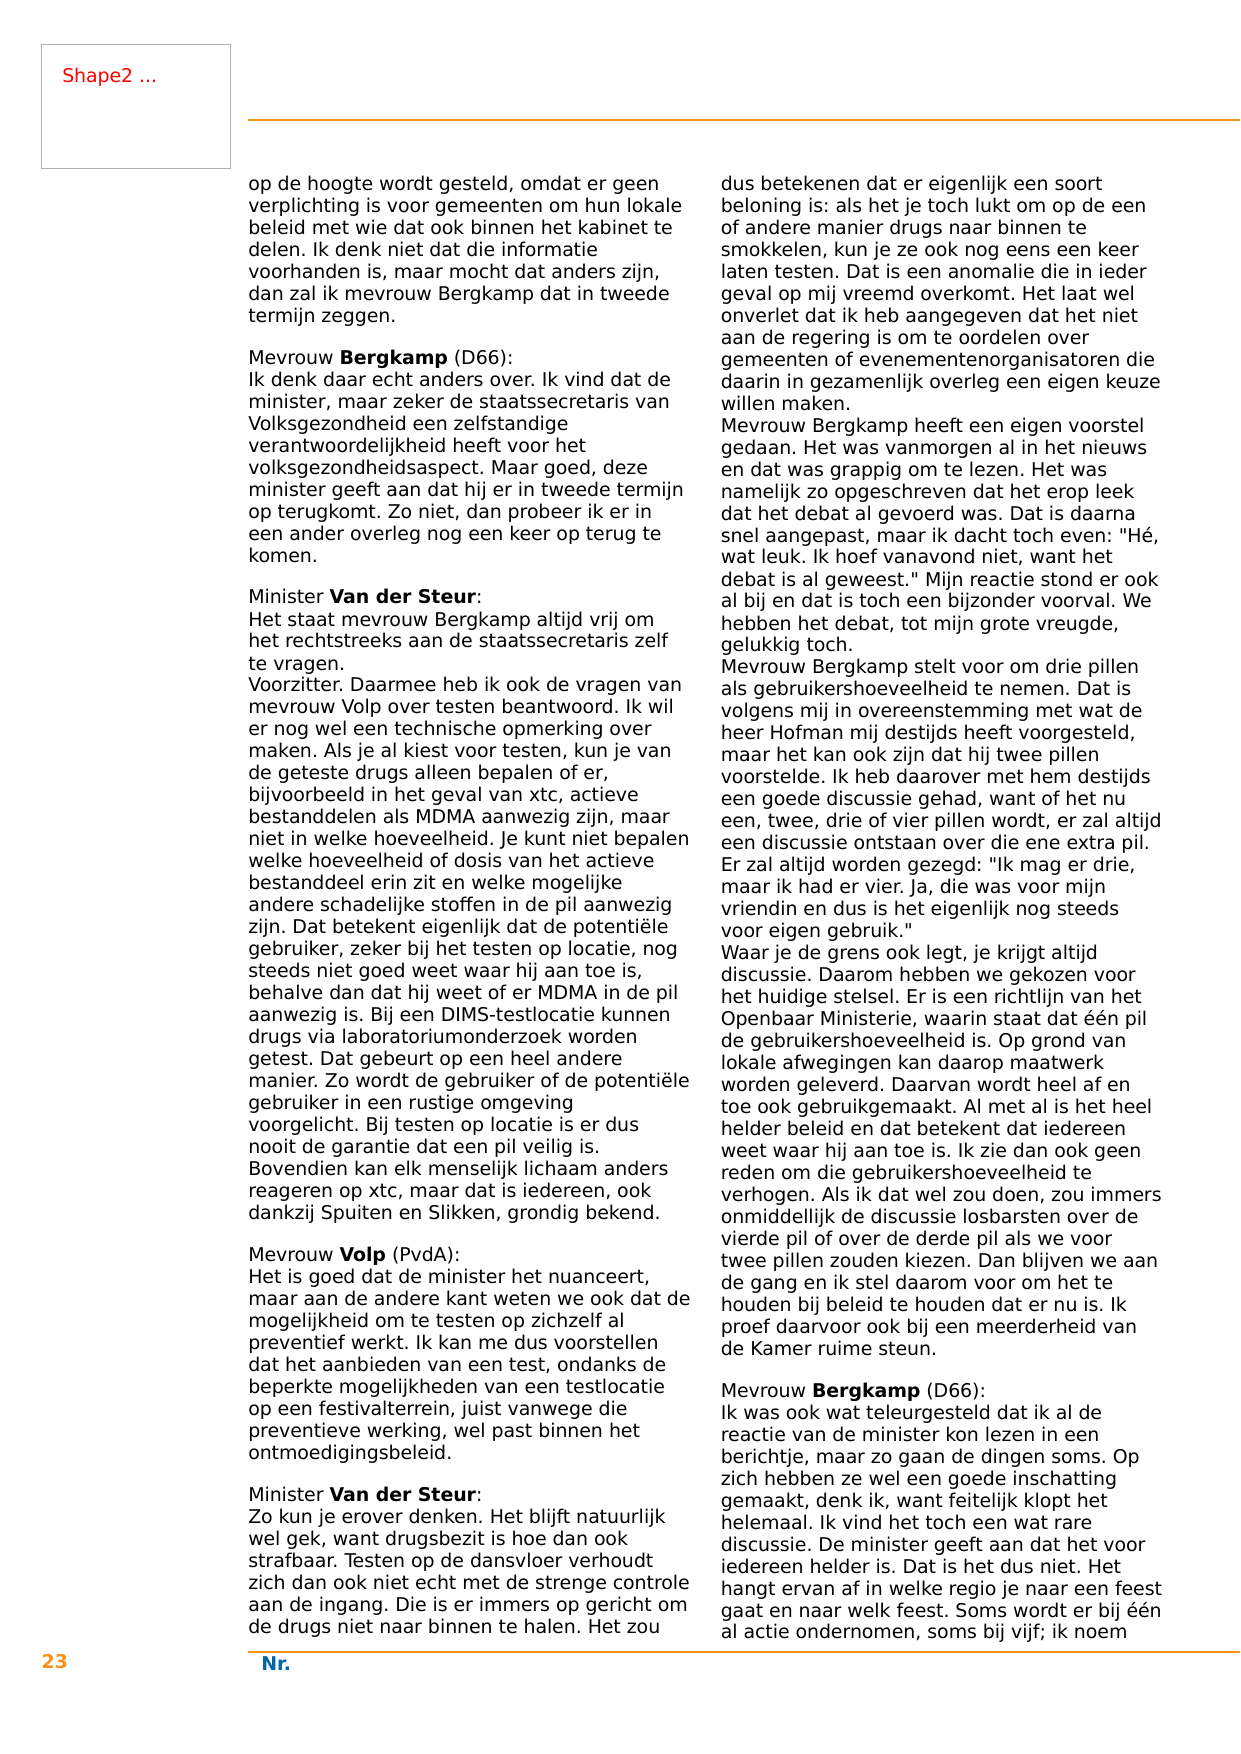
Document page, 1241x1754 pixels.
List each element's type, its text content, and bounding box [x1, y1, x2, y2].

text Het staat mevrouw Bergkamp altijd vrij om het rechtstreeks aan de staatssecretaris zelf te vragen. [248, 608, 691, 674]
text dus betekenen dat er eigenlijk een soort beloning is: als het je toch lukt om op de een of andere manier drugs naar binnen te smokkelen, kun je ze ook nog eens een keer laten testen. Dat is een anomalie die in ieder geval op mij vreemd overkomt. Het laat wel onverlet dat ik heb aangegeven dat het niet aan de regering is om te oordelen over gemeenten of evenementenorganisatoren die daarin in gezamenlijk overleg een eigen keuze willen maken. [721, 173, 1163, 414]
text Zo kun je erover denken. Het blijft natuurlijk wel gek, want drugsbezit is hoe dan ook strafbaar. Testen op de dansvloer verhoudt zich dan ook niet echt met de strenge controle aan de ingang. Die is er immers op gericht om de drugs niet naar binnen te halen. Het zou [248, 1506, 691, 1637]
text Waar je de grens ook legt, je krijgt altijd discussie. Daarom hebben we gekozen voor het huidige stelsel. Er is een richtlijn van het Openbaar Ministerie, waarin staat dat één pil de gebruikershoeveelheid is. Op grond van lokale afwegingen kan daarop maatwerk worden geleverd. Daarvan wordt heel af en toe ook gebruikgemaakt. Al met al is het heel helder beleid en dat betekent dat iedereen weet waar hij aan toe is. Ik zie dan ook geen reden om die gebruikershoeveelheid te verhogen. Als ik dat wel zou doen, zou immers onmiddellijk de discussie losbarsten over de vierde pil of over de derde pil als we voor twee pillen zouden kiezen. Dan blijven we aan de gang en ik stel daarom voor om het te houden bij beleid te houden dat er nu is. Ik proef daarvoor ook bij een meerderheid van de Kamer ruime steun. [721, 942, 1163, 1360]
text Voorzitter. Daarmee heb ik ook de vragen van mevrouw Volp over testen beantwoord. Ik wil er nog wel een technische opmerking over maken. Als je al kiest voor testen, kun je van de geteste drugs alleen bepalen of er, bijvoorbeeld in het geval van xtc, actieve bestanddelen als MDMA aanwezig zijn, maar niet in welke hoeveelheid. Je kunt niet bepalen welke hoeveelheid of dosis van het actieve bestanddeel erin zit en welke mogelijke andere schadelijke stoffen in de pil aanwezig zijn. Dat betekent eigenlijk dat de potentiële gebruiker, zeker bij het testen op locatie, nog steeds niet goed weet waar hij aan toe is, behalve dan dat hij weet of er MDMA in de pil aanwezig is. Bij een DIMS-testlocatie kunnen drugs via laboratoriumonderzoek worden getest. Dat gebeurt op een heel andere manier. Zo wordt de gebruiker of de potentiële gebruiker in een rustige omgeving voorgelicht. Bij testen op locatie is er dus nooit de garantie dat een pil veilig is. Bovendien kan elk menselijk lichaam anders reageren op xtc, maar dat is iedereen, ook dankzij Spuiten en Slikken, grondig bekend. [248, 674, 691, 1224]
text Mevrouw Bergkamp (D66): [248, 347, 691, 369]
text Ik denk daar echt anders over. Ik vind dat de minister, maar zeker de staatssecretaris van Volksgezondheid een zelfstandige verantwoordelijkheid heeft voor het volksgezondheidsaspect. Maar goed, deze minister geeft aan dat hij er in tweede termijn op terugkomt. Zo niet, dan probeer ik er in een ander overleg nog een keer op terug te komen. [248, 369, 691, 566]
text op de hoogte wordt gesteld, omdat er geen verplichting is voor gemeenten om hun lokale beleid met wie dat ook binnen het kabinet te delen. Ik denk niet dat die informatie voorhanden is, maar mocht dat anders zijn, dan zal ik mevrouw Bergkamp dat in tweede termijn zeggen. [248, 173, 691, 327]
text Ik was ook wat teleurgesteld dat ik al de reactie van de minister kon lezen in een berichtje, maar zo gaan de dingen soms. Op zich hebben ze wel een goede inschatting gemaakt, denk ik, want feitelijk klopt het helemaal. Ik vind het toch een wat rare discussie. De minister geeft aan dat het voor iedereen helder is. Dat is het dus niet. Het hangt ervan af in welke regio je naar een feest gaat en naar welk feest. Soms wordt er bij één al actie ondernomen, soms bij vijf; ik noem [721, 1402, 1163, 1643]
text Mevrouw Bergkamp heeft een eigen voorstel gedaan. Het was vanmorgen al in het nieuws en dat was grappig om te lezen. Het was namelijk zo opgeschreven dat het erop leek dat het debat al gevoerd was. Dat is daarna snel aangepast, maar ik dacht toch even: "Hé, wat leuk. Ik hoef vanavond niet, want het debat is al geweest." Mijn reactie stond er ook al bij en dat is toch een bijzonder voorval. We hebben het debat, tot mijn grote vreugde, gelukkig toch. [721, 414, 1163, 656]
text Mevrouw Bergkamp stelt voor om drie pillen als gebruikershoeveelheid te nemen. Dat is volgens mij in overeenstemming met wat de heer Hofman mij destijds heeft voorgesteld, maar het kan ook zijn dat hij twee pillen voorstelde. Ik heb daarover met hem destijds een goede discussie gehad, want of het nu een, twee, drie of vier pillen wordt, er zal altijd een discussie ontstaan over die ene extra pil. Er zal altijd worden gezegd: "Ik mag er drie, maar ik had er vier. Ja, die was voor mijn vriendin en dus is het eigenlijk nog steeds voor eigen gebruik." [721, 656, 1163, 942]
text Mevrouw Bergkamp (D66): [721, 1380, 1163, 1402]
text Minister Van der Steur: [248, 586, 691, 608]
text Minister Van der Steur: [248, 1484, 691, 1506]
text Mevrouw Volp (PvdA): [248, 1244, 691, 1266]
text Het is goed dat de minister het nuanceert, maar aan de andere kant weten we ook dat de mogelijkheid om te testen op zichzelf al preventief werkt. Ik kan me dus voorstellen dat het aanbieden van een test, ondanks de beperkte mogelijkheden van een testlocatie op een festivalterrein, juist vanwege die preventieve werking, wel past binnen het ontmoedigingsbeleid. [248, 1266, 691, 1464]
